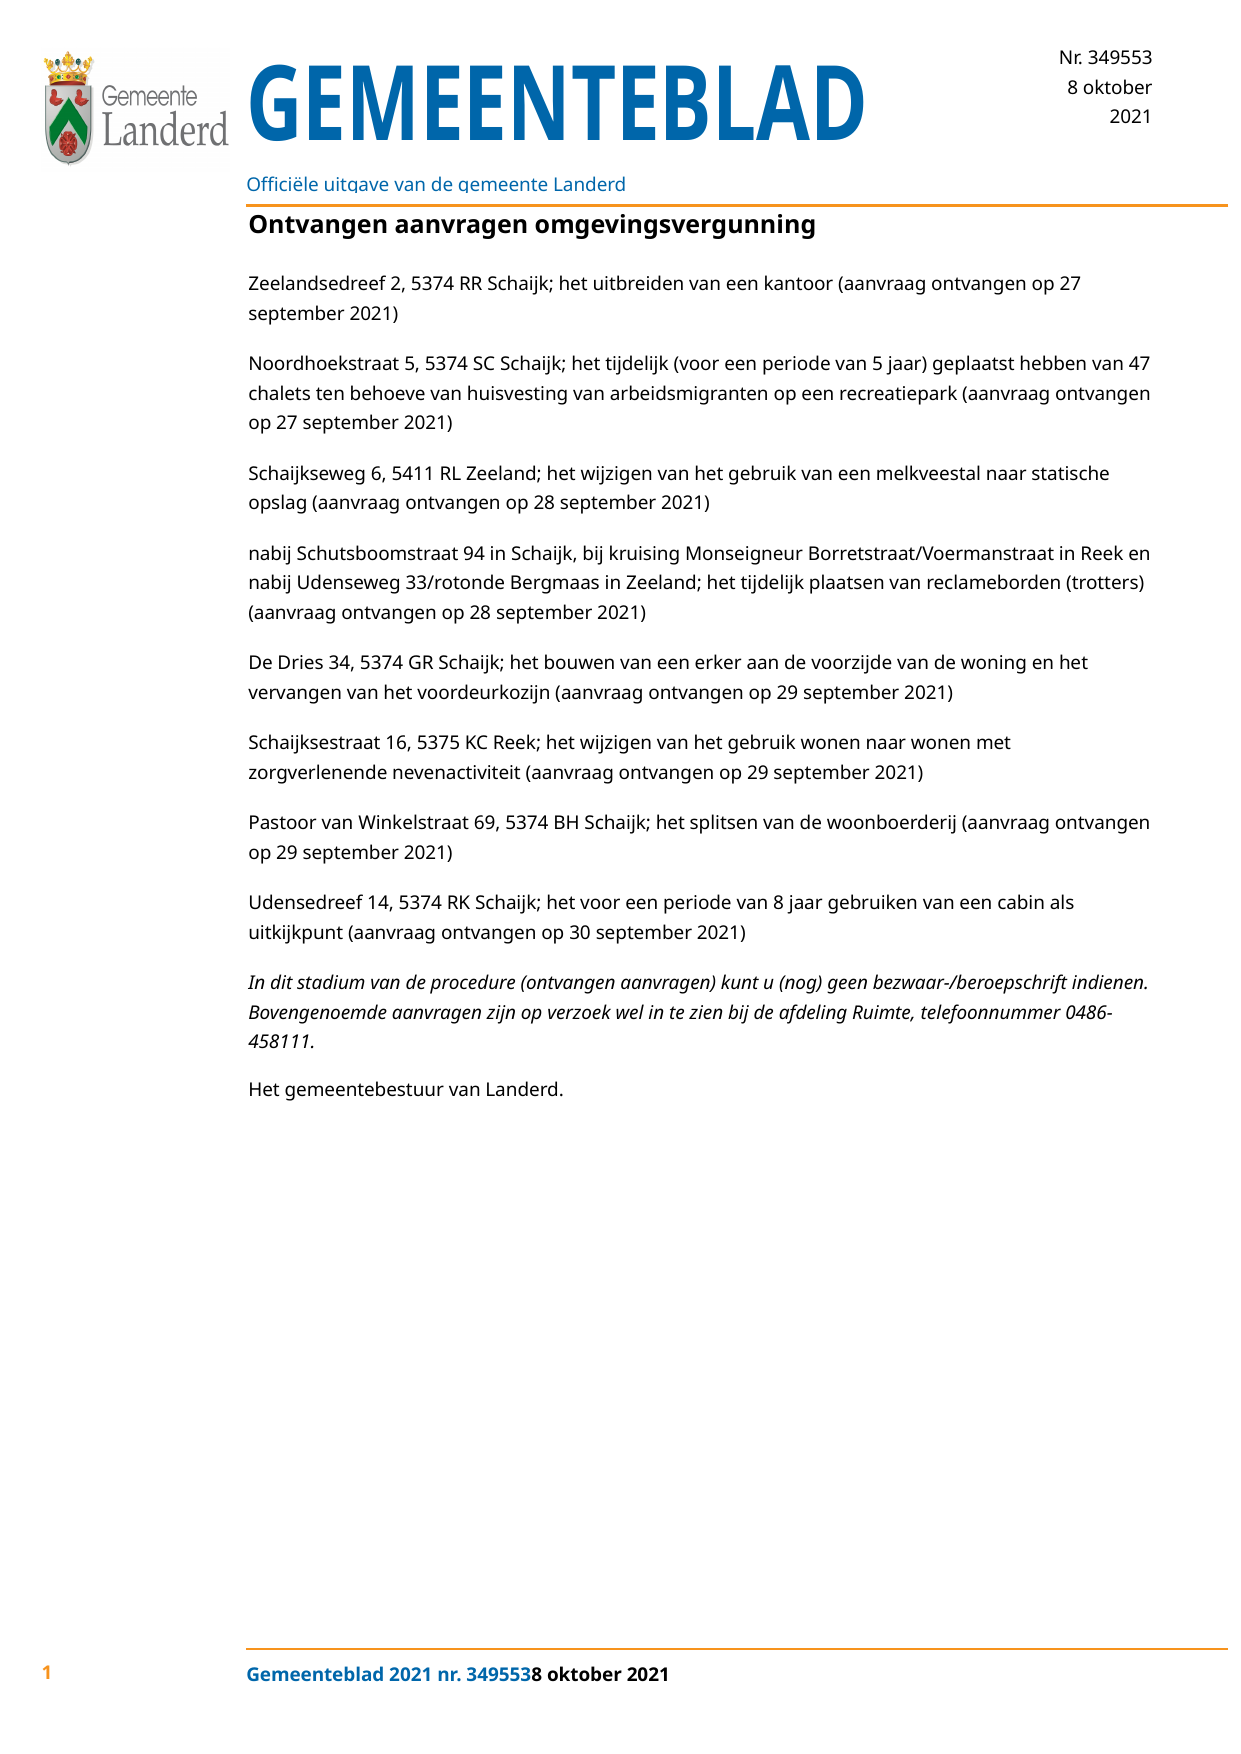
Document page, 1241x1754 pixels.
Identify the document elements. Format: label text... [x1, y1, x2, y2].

text De Dries 34, 5374 GR Schaijk; het bouwen van een erker aan de voorzijde van de woning en het vervangen van het voordeurkozijn (aanvraag ontvangen op 29 september 2021) [248, 649, 1152, 705]
text Udensedreef 14, 5374 RK Schaijk; het voor een periode van 8 jaar gebruiken van een cabin als uitkijkpunt (aanvraag ontvangen op 30 september 2021) [248, 889, 1152, 945]
text In dit stadium van de procedure (ontvangen aanvragen) kunt u (nog) geen bezwaar-/beroepschrift indienen. Bovengenoemde aanvragen zijn op verzoek wel in te zien bij de afdeling Ruimte, telefoonnummer 0486-458111. [248, 969, 1152, 1054]
picture [41, 47, 231, 172]
text Ontvangen aanvragen omgevingsvergunning [248, 207, 1152, 241]
text nabij Schutsboomstraat 94 in Schaijk, bij kruising Monseigneur Borretstraat/Voermanstraat in Reek en nabij Udenseweg 33/rotonde Bergmaas in Zeeland; het tijdelijk plaatsen van reclameborden (trotters) (aanvraag ontvangen op 28 september 2021) [248, 540, 1152, 625]
text Pastoor van Winkelstraat 69, 5374 BH Schaijk; het splitsen van de woonboerderij (aanvraag ontvangen op 29 september 2021) [248, 809, 1152, 865]
text Zeelandsedreef 2, 5374 RR Schaijk; het uitbreiden van een kantoor (aanvraag ontvangen op 27 september 2021) [248, 270, 1152, 326]
text Schaijksestraat 16, 5375 KC Reek; het wijzigen van het gebruik wonen naar wonen met zorgverlenende nevenactiviteit (aanvraag ontvangen op 29 september 2021) [248, 729, 1152, 785]
text Noordhoekstraat 5, 5374 SC Schaijk; het tijdelijk (voor een periode van 5 jaar) geplaatst hebben van 47 chalets ten behoeve van huisvesting van arbeidsmigranten op een recreatiepark (aanvraag ontvangen op 27 september 2021) [248, 350, 1152, 435]
text Schaijkseweg 6, 5411 RL Zeeland; het wijzigen van het gebruik van een melkveestal naar statische opslag (aanvraag ontvangen op 28 september 2021) [248, 460, 1152, 515]
text Het gemeentebestuur van Landerd. [248, 1076, 1152, 1102]
